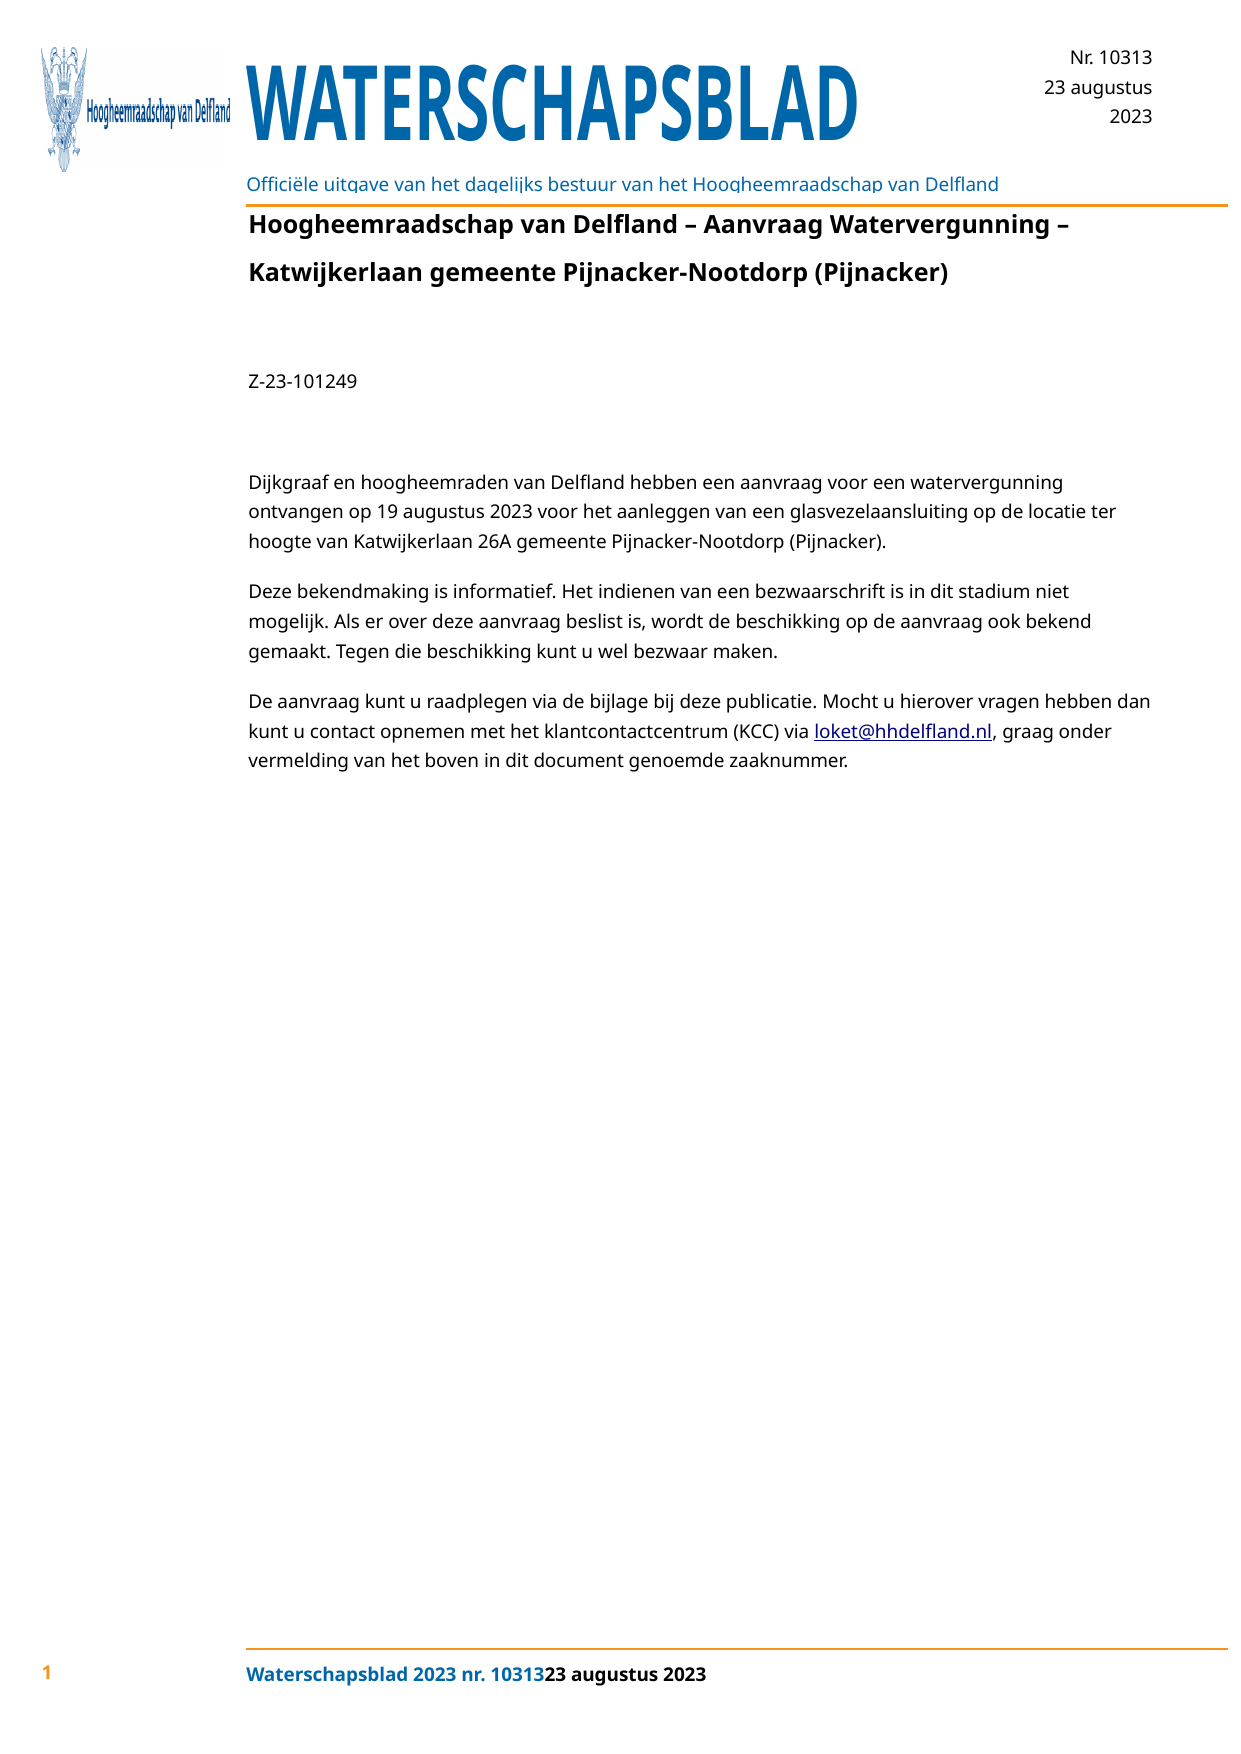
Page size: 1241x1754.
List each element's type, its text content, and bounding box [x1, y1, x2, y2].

text Deze bekendmaking is informatief. Het indienen van een bezwaarschrift is in dit stadium niet mogelijk. Als er over deze aanvraag beslist is, wordt de beschikking op de aanvraag ook bekend gemaakt. Tegen die beschikking kunt u wel bezwaar maken. [248, 579, 1152, 664]
picture [41, 47, 231, 172]
text Z-23-101249 [248, 368, 1152, 394]
text De aanvraag kunt u raadplegen via de bijlage bij deze publicatie. Mocht u hierover vragen hebben dan kunt u contact opnemen met het klantcontactcentrum (KCC) via loket@hhdelfland.nl, graag onder vermelding van het boven in dit document genoemde zaaknummer. [248, 688, 1152, 773]
text Hoogheemraadschap van Delfland – Aanvraag Watervergunning – Katwijkerlaan gemeente Pijnacker-Nootdorp (Pijnacker) [248, 207, 1152, 288]
text Dijkgraaf en hoogheemraden van Delfland hebben een aanvraag voor een watervergunning ontvangen op 19 augustus 2023 voor het aanleggen van een glasvezelaansluiting op de locatie ter hoogte van Katwijkerlaan 26A gemeente Pijnacker-Nootdorp (Pijnacker). [248, 469, 1152, 554]
